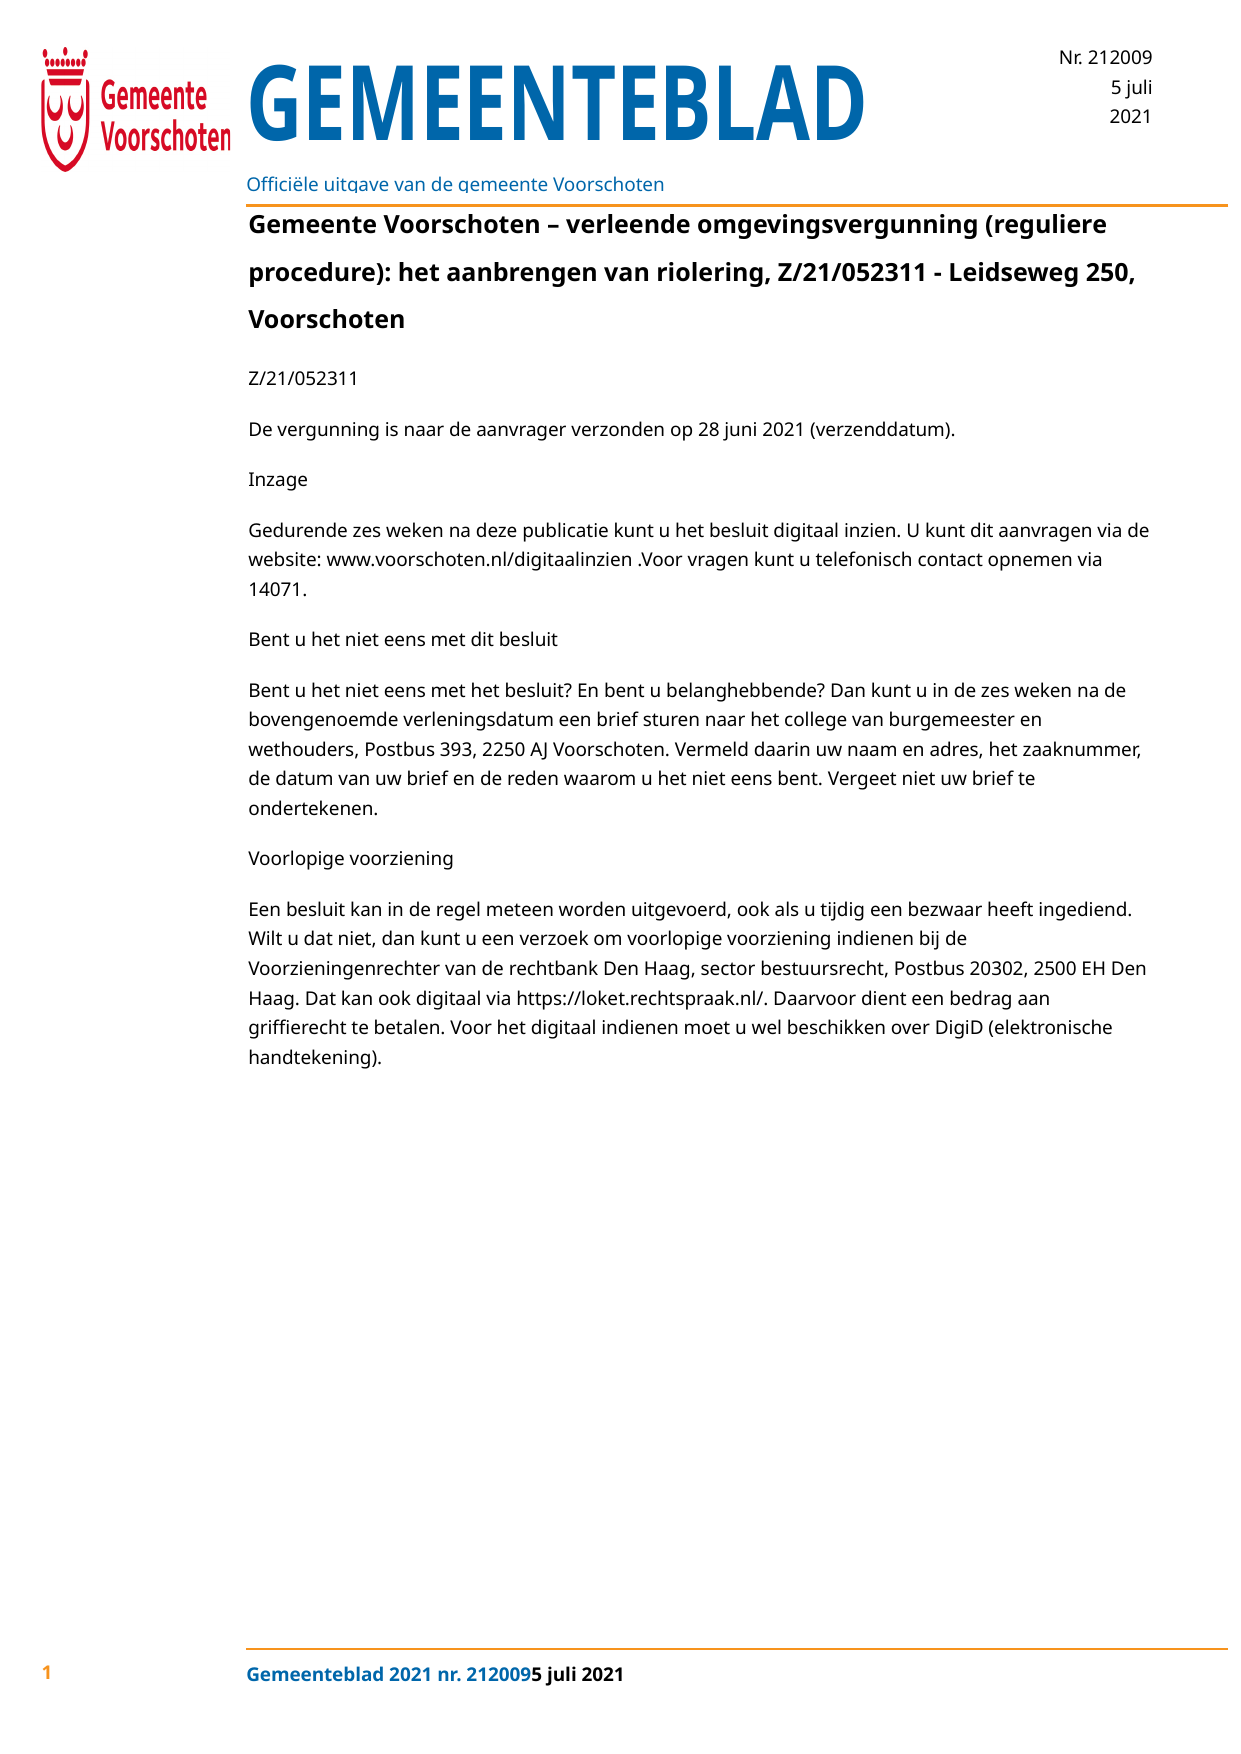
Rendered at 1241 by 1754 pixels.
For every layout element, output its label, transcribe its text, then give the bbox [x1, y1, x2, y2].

text Voorlopige voorziening [248, 846, 1152, 871]
text De vergunning is naar de aanvrager verzonden op 28 juni 2021 (verzenddatum). [248, 416, 1152, 442]
text Inzage [248, 466, 1152, 492]
text Bent u het niet eens met het besluit? En bent u belanghebbende? Dan kunt u in de zes weken na de bovengenoemde verleningsdatum een brief sturen naar het college van burgemeester en wethouders, Postbus 393, 2250 AJ Voorschoten. Vermeld daarin uw naam en adres, het zaaknummer, de datum van uw brief en de reden waarom u het niet eens bent. Vergeet niet uw brief te ondertekenen. [248, 677, 1152, 821]
picture [41, 47, 231, 172]
text Gedurende zes weken na deze publicatie kunt u het besluit digitaal inzien. U kunt dit aanvragen via de website: www.voorschoten.nl/digitaalinzien .Voor vragen kunt u telefonisch contact opnemen via 14071. [248, 517, 1152, 602]
text Z/21/052311 [248, 366, 1152, 391]
text Bent u het niet eens met dit besluit [248, 626, 1152, 652]
text Een besluit kan in de regel meteen worden uitgevoerd, ook als u tijdig een bezwaar heeft ingediend. Wilt u dat niet, dan kunt u een verzoek om voorlopige voorziening indienen bij de Voorzieningenrechter van de rechtbank Den Haag, sector bestuursrecht, Postbus 20302, 2500 EH Den Haag. Dat kan ook digitaal via https://loket.rechtspraak.nl/. Daarvoor dient een bedrag aan griffierecht te betalen. Voor het digitaal indienen moet u wel beschikken over DigiD (elektronische handtekening). [248, 896, 1152, 1069]
text Gemeente Voorschoten – verleende omgevingsvergunning (reguliere procedure): het aanbrengen van riolering, Z/21/052311 - Leidseweg 250, Voorschoten [248, 207, 1152, 336]
